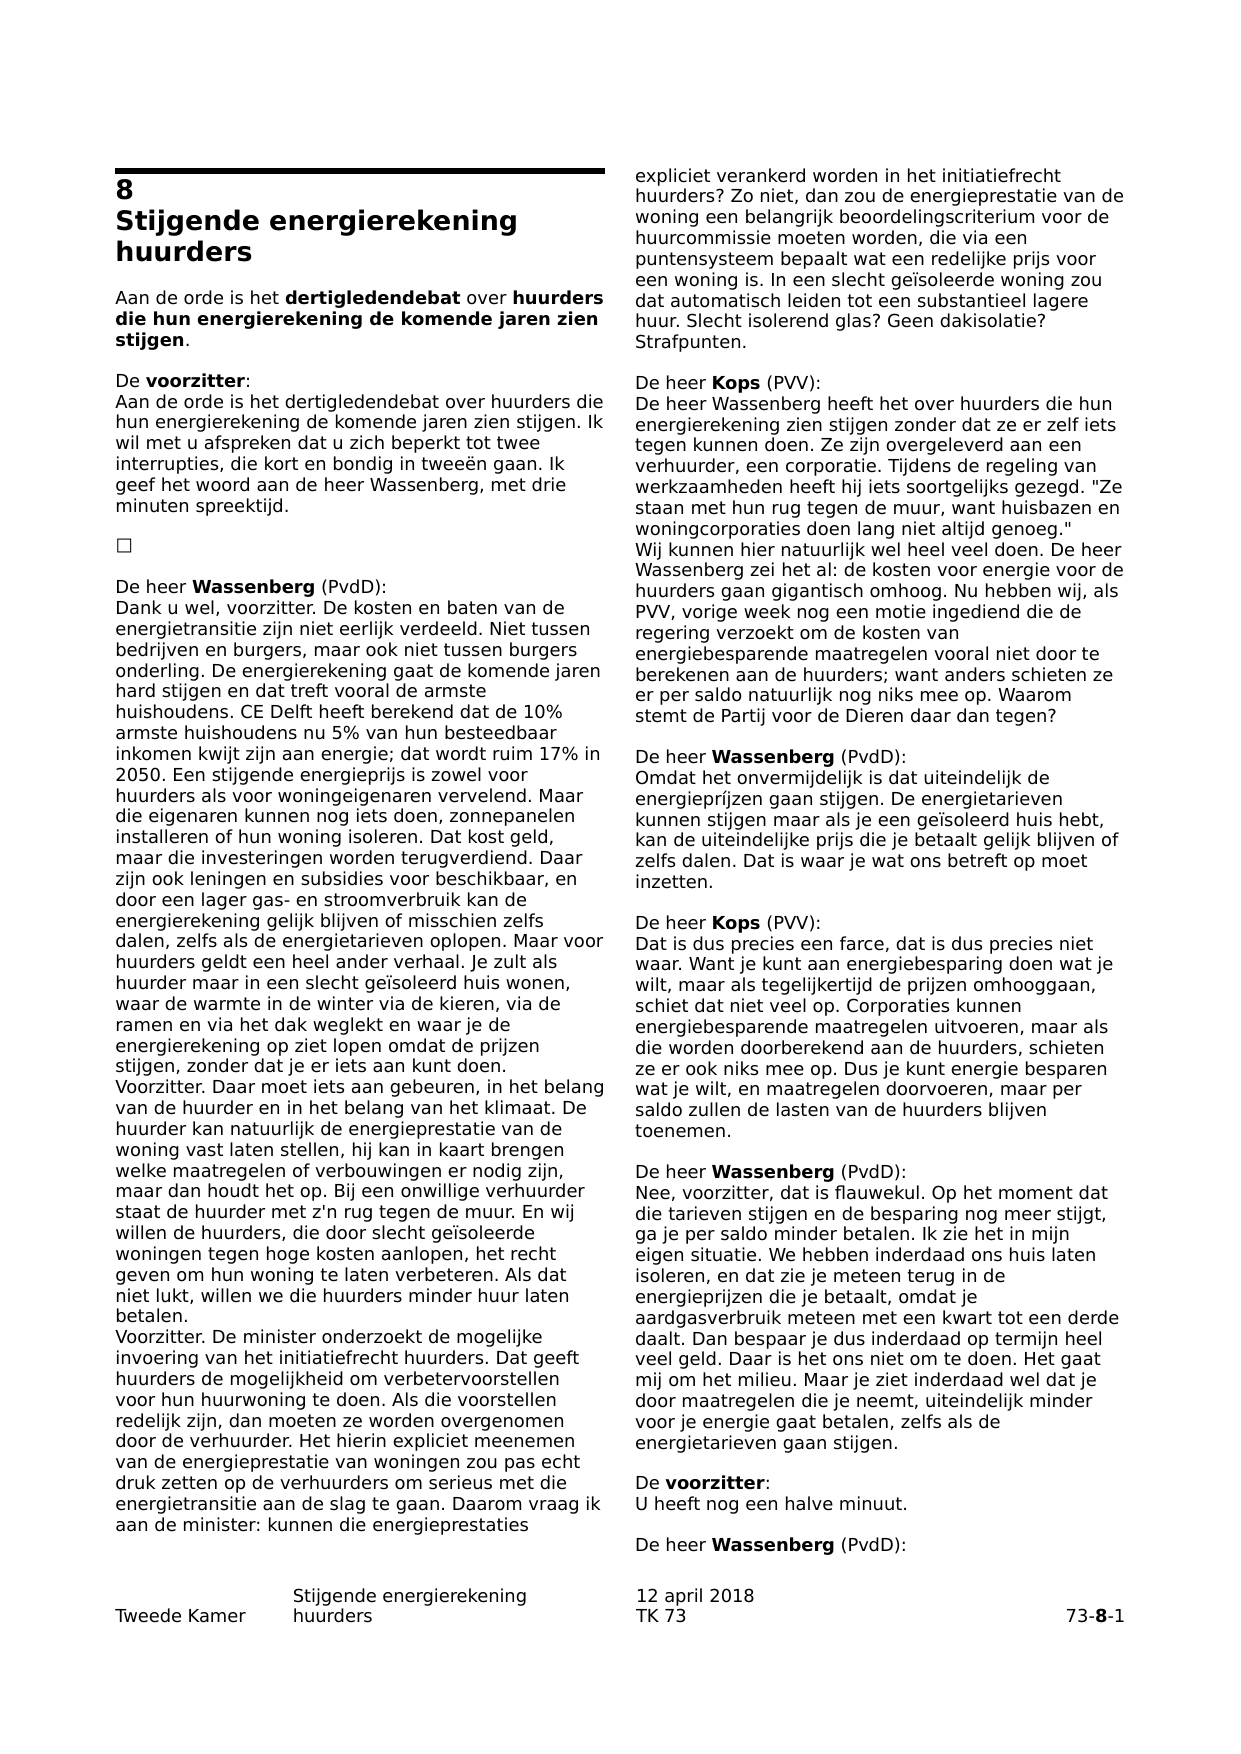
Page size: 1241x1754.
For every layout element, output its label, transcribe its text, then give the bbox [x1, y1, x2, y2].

text De heer Wassenberg (PvdD): [635, 1535, 1125, 1556]
text Voorzitter. Daar moet iets aan gebeuren, in het belang van de huurder en in het belang van het klimaat. De huurder kan natuurlijk de energieprestatie van de woning vast laten stellen, hij kan in kaart brengen welke maatregelen of verbouwingen er nodig zijn, maar dan houdt het op. Bij een onwillige verhuurder staat de huurder met z'n rug tegen de muur. En wij willen de huurders, die door slecht geïsoleerde woningen tegen hoge kosten aanlopen, het recht geven om hun woning te laten verbeteren. Als dat niet lukt, willen we die huurders minder huur laten betalen. [115, 1077, 605, 1327]
title 8 Stijgende energierekening huurders [115, 174, 605, 268]
text De heer Wassenberg (PvdD): [635, 1162, 1125, 1182]
text De heer Kops (PVV): [635, 913, 1125, 933]
text Dank u wel, voorzitter. De kosten en baten van de energietransitie zijn niet eerlijk verdeeld. Niet tussen bedrijven en burgers, maar ook niet tussen burgers onderling. De energierekening gaat de komende jaren hard stijgen en dat treft vooral de armste huishoudens. CE Delft heeft berekend dat de 10% armste huishoudens nu 5% van hun besteedbaar inkomen kwijt zijn aan energie; dat wordt ruim 17% in 2050. Een stijgende energieprijs is zowel voor huurders als voor woningeigenaren vervelend. Maar die eigenaren kunnen nog iets doen, zonnepanelen installeren of hun woning isoleren. Dat kost geld, maar die investeringen worden terugverdiend. Daar zijn ook leningen en subsidies voor beschikbaar, en door een lager gas- en stroomverbruik kan de energierekening gelijk blijven of misschien zelfs dalen, zelfs als de energietarieven oplopen. Maar voor huurders geldt een heel ander verhaal. Je zult als huurder maar in een slecht geïsoleerd huis wonen, waar de warmte in de winter via de kieren, via de ramen en via het dak weglekt en waar je de energierekening op ziet lopen omdat de prijzen stijgen, zonder dat je er iets aan kunt doen. [115, 598, 605, 1077]
text Nee, voorzitter, dat is flauwekul. Op het moment dat die tarieven stijgen en de besparing nog meer stijgt, ga je per saldo minder betalen. Ik zie het in mijn eigen situatie. We hebben inderdaad ons huis laten isoleren, en dat zie je meteen terug in de energieprijzen die je betaalt, omdat je aardgasverbruik meteen met een kwart tot een derde daalt. Dan bespaar je dus inderdaad op termijn heel veel geld. Daar is het ons niet om te doen. Het gaat mij om het milieu. Maar je ziet inderdaad wel dat je door maatregelen die je neemt, uiteindelijk minder voor je energie gaat betalen, zelfs als de energietarieven gaan stijgen. [635, 1182, 1125, 1453]
text De heer Wassenberg (PvdD): [635, 747, 1125, 768]
text De heer Wassenberg heeft het over huurders die hun energierekening zien stijgen zonder dat ze er zelf iets tegen kunnen doen. Ze zijn overgeleverd aan een verhuurder, een corporatie. Tijdens de regeling van werkzaamheden heeft hij iets soortgelijks gezegd. "Ze staan met hun rug tegen de muur, want huisbazen en woningcorporaties doen lang niet altijd genoeg." [635, 393, 1125, 539]
text De voorzitter: [635, 1473, 1125, 1494]
text Aan de orde is het dertigledendebat over huurders die hun energierekening de komende jaren zien stijgen. [115, 288, 605, 351]
text Voorzitter. De minister onderzoekt de mogelijke invoering van het initiatiefrecht huurders. Dat geeft huurders de mogelijkheid om verbetervoorstellen voor hun huurwoning te doen. Als die voorstellen redelijk zijn, dan moeten ze worden overgenomen door de verhuurder. Het hierin expliciet meenemen van de energieprestatie van woningen zou pas echt druk zetten op de verhuurders om serieus met die energietransitie aan de slag te gaan. Daarom vraag ik aan de minister: kunnen die energieprestaties [115, 1327, 605, 1535]
text De heer Wassenberg (PvdD): [115, 577, 605, 598]
text ⬜ [115, 536, 605, 557]
text expliciet verankerd worden in het initiatiefrecht huurders? Zo niet, dan zou de energieprestatie van de woning een belangrijk beoordelingscriterium voor de huurcommissie moeten worden, die via een puntensysteem bepaalt wat een redelijke prijs voor een woning is. In een slecht geïsoleerde woning zou dat automatisch leiden tot een substantieel lagere huur. Slecht isolerend glas? Geen dakisolatie? Strafpunten. [635, 165, 1125, 353]
text De voorzitter: [115, 371, 605, 391]
text Omdat het onvermijdelijk is dat uiteindelijk de energiepríjzen gaan stijgen. De energietarieven kunnen stijgen maar als je een geïsoleerd huis hebt, kan de uiteindelijke prijs die je betaalt gelijk blijven of zelfs dalen. Dat is waar je wat ons betreft op moet inzetten. [635, 768, 1125, 893]
text De heer Kops (PVV): [635, 373, 1125, 393]
text Wij kunnen hier natuurlijk wel heel veel doen. De heer Wassenberg zei het al: de kosten voor energie voor de huurders gaan gigantisch omhoog. Nu hebben wij, als PVV, vorige week nog een motie ingediend die de regering verzoekt om de kosten van energiebesparende maatregelen vooral niet door te berekenen aan de huurders; want anders schieten ze er per saldo natuurlijk nog niks mee op. Waarom stemt de Partij voor de Dieren daar dan tegen? [635, 539, 1125, 727]
text Aan de orde is het dertigledendebat over huurders die hun energierekening de komende jaren zien stijgen. Ik wil met u afspreken dat u zich beperkt tot twee interrupties, die kort en bondig in tweeën gaan. Ik geef het woord aan de heer Wassenberg, met drie minuten spreektijd. [115, 391, 605, 516]
text Dat is dus precies een farce, dat is dus precies niet waar. Want je kunt aan energiebesparing doen wat je wilt, maar als tegelijkertijd de prijzen omhooggaan, schiet dat niet veel op. Corporaties kunnen energiebesparende maatregelen uitvoeren, maar als die worden doorberekend aan de huurders, schieten ze er ook niks mee op. Dus je kunt energie besparen wat je wilt, en maatregelen doorvoeren, maar per saldo zullen de lasten van de huurders blijven toenemen. [635, 933, 1125, 1142]
text U heeft nog een halve minuut. [635, 1494, 1125, 1515]
